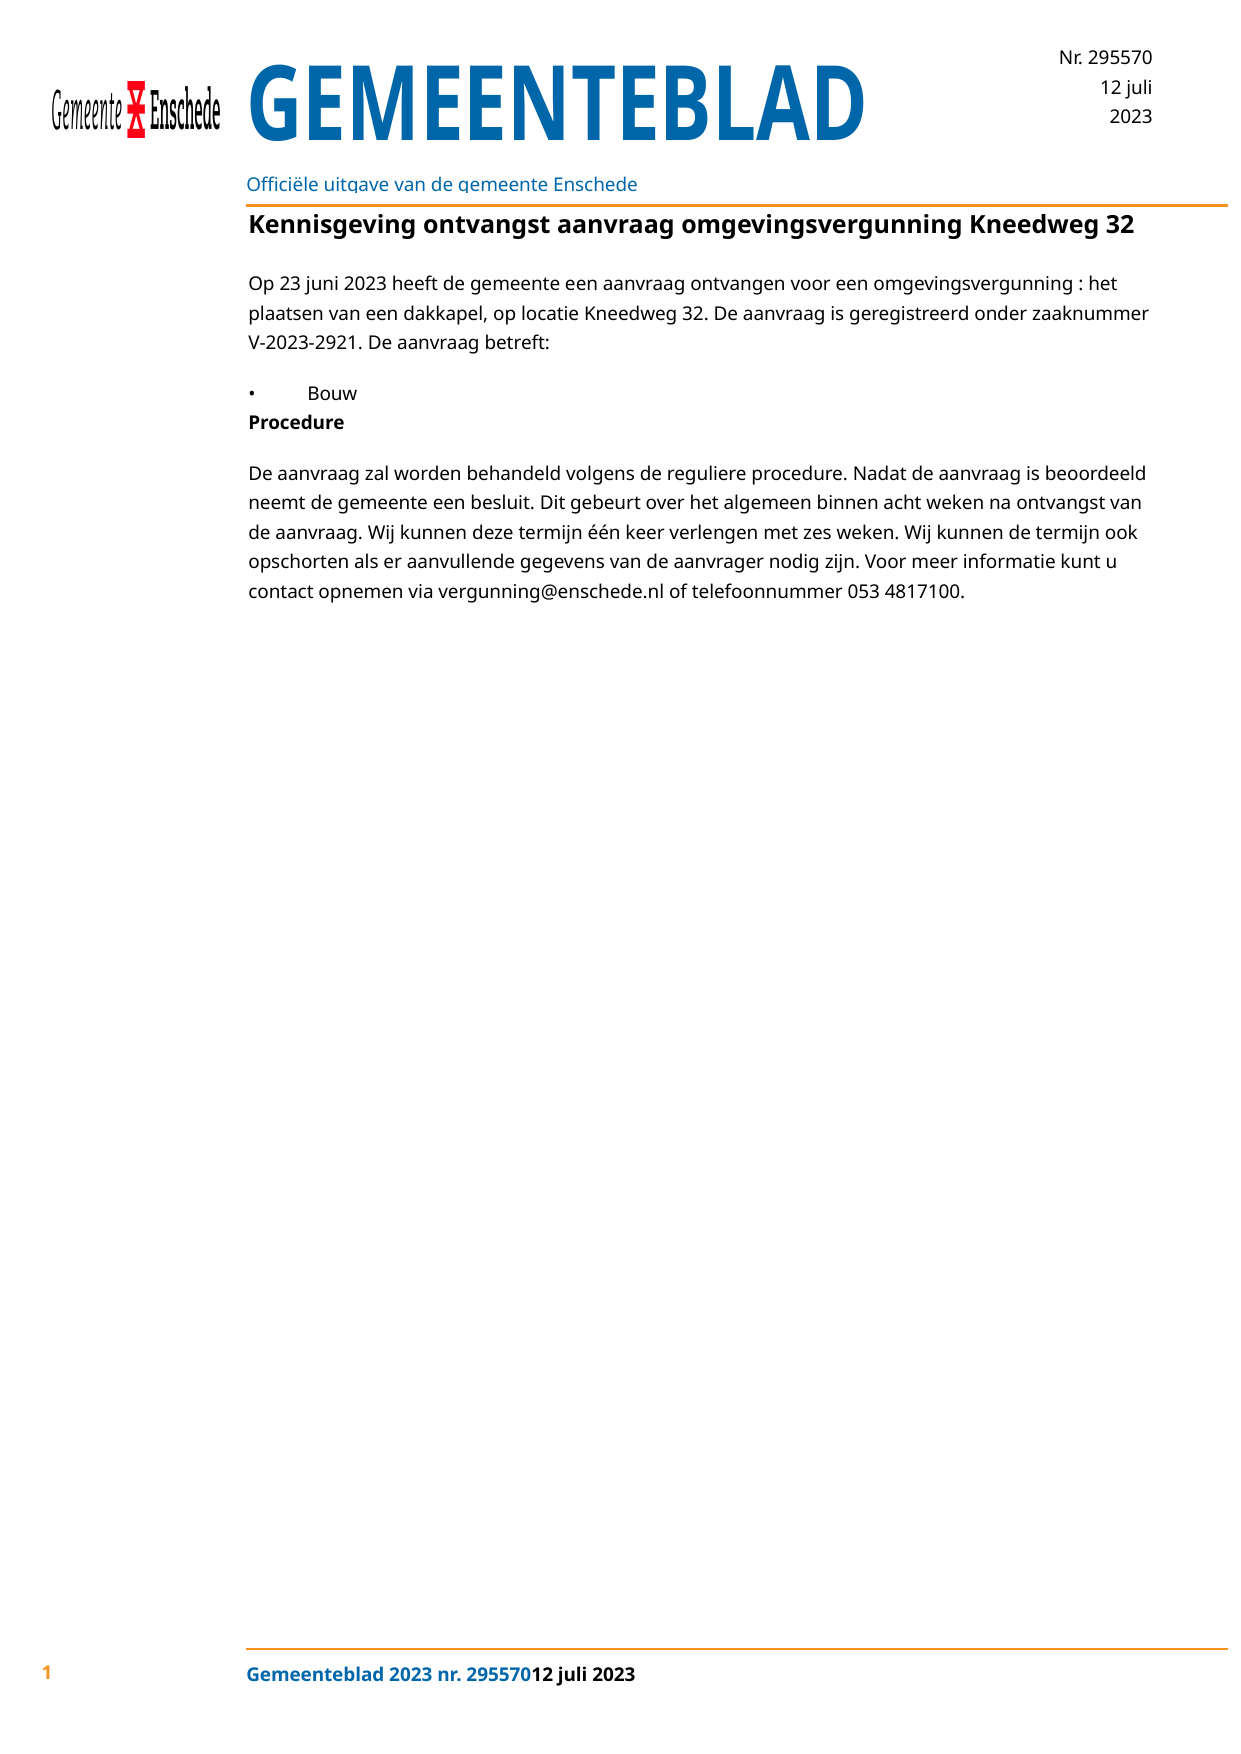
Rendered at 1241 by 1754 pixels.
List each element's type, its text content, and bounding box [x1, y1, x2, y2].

text Kennisgeving ontvangst aanvraag omgevingsvergunning Kneedweg 32 [248, 207, 1152, 241]
text De aanvraag zal worden behandeld volgens de reguliere procedure. Nadat de aanvraag is beoordeeld neemt de gemeente een besluit. Dit gebeurt over het algemeen binnen acht weken na ontvangst van de aanvraag. Wij kunnen deze termijn één keer verlengen met zes weken. Wij kunnen de termijn ook opschorten als er aanvullende gegevens van de aanvrager nodig zijn. Voor meer informatie kunt u contact opnemen via vergunning@enschede.nl of telefoonnummer 053 4817100. [248, 460, 1152, 604]
text Procedure [248, 409, 1152, 435]
picture [41, 47, 231, 172]
list Bouw [248, 380, 1152, 406]
text Op 23 juni 2023 heeft de gemeente een aanvraag ontvangen voor een omgevingsvergunning : het plaatsen van een dakkapel, op locatie Kneedweg 32. De aanvraag is geregistreerd onder zaaknummer V-2023-2921. De aanvraag betreft: [248, 270, 1152, 355]
